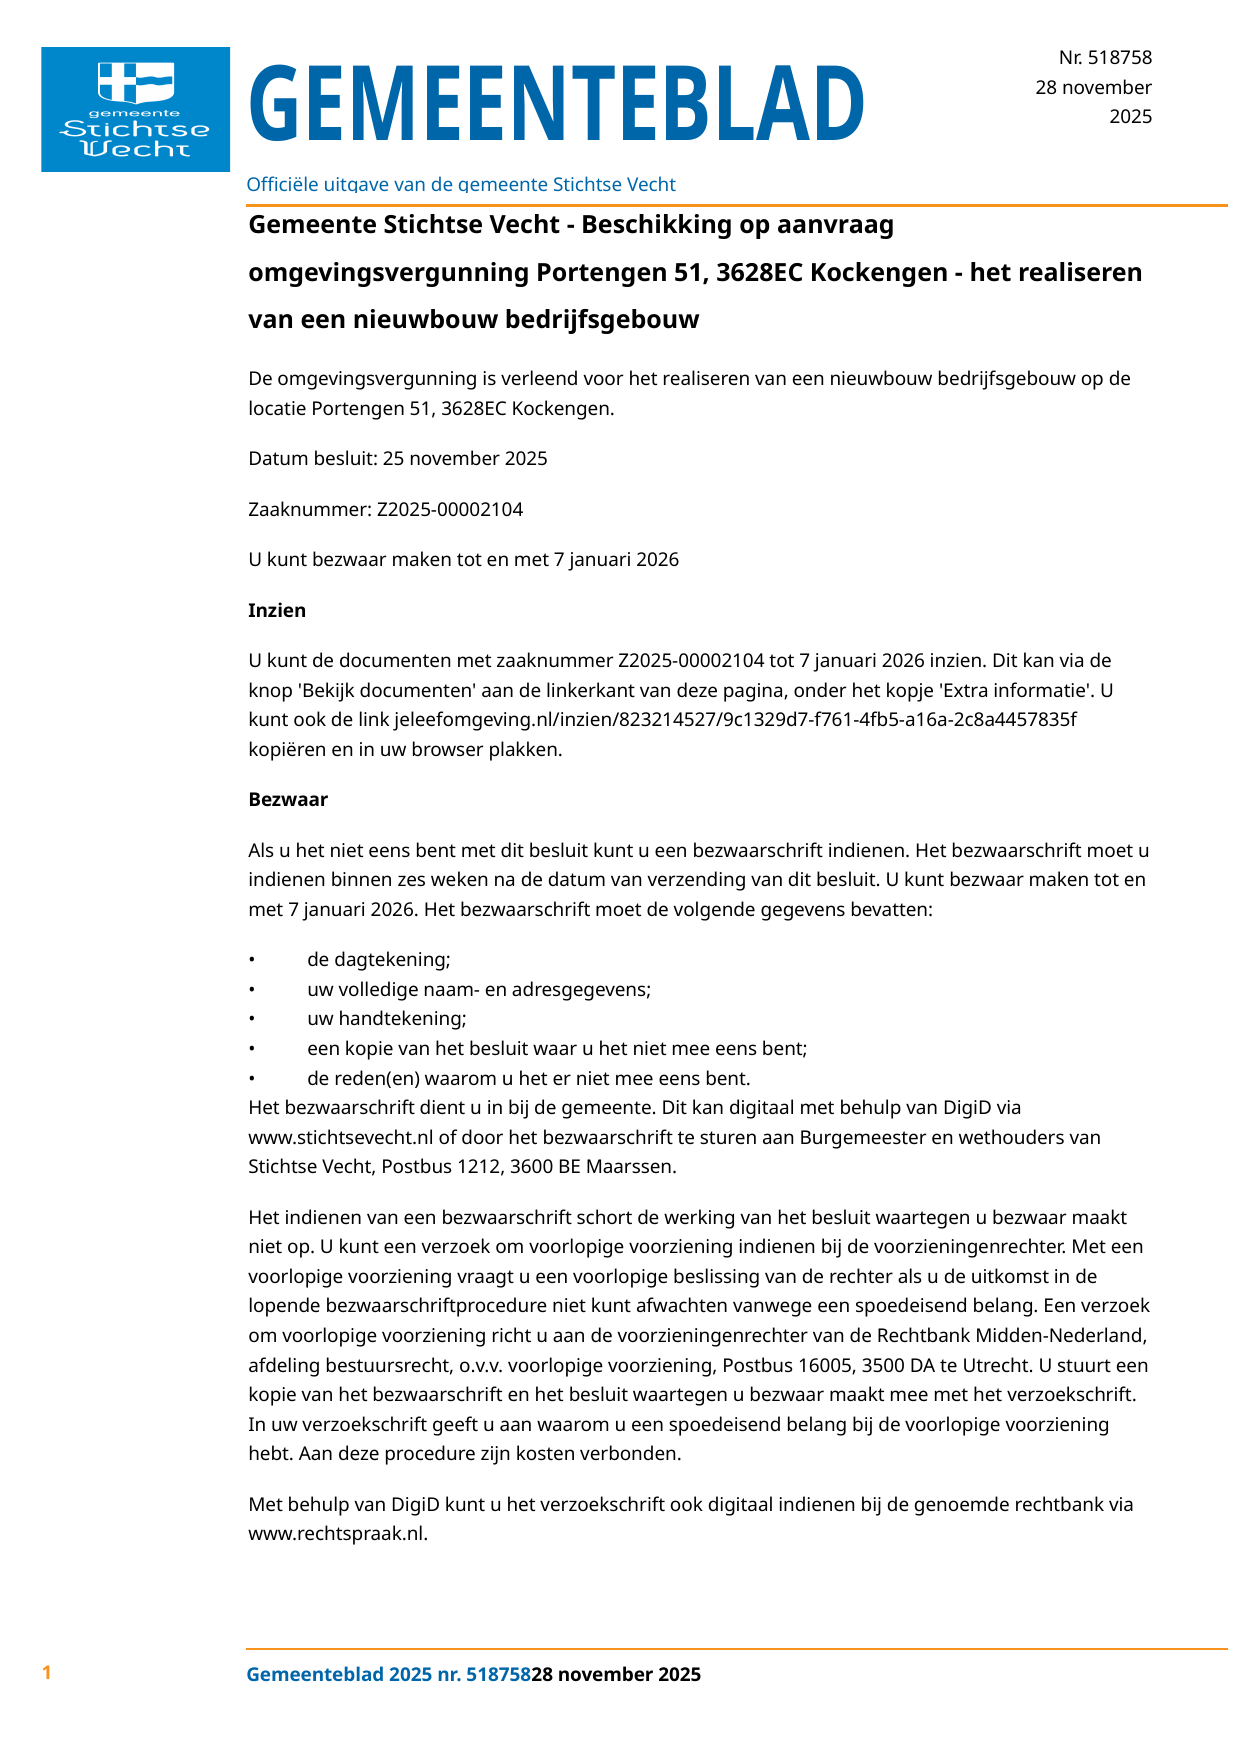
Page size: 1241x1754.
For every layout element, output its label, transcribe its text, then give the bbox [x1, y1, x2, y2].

text Bezwaar [248, 786, 1152, 812]
text Gemeente Stichtse Vecht - Beschikking op aanvraag omgevingsvergunning Portengen 51, 3628EC Kockengen - het realiseren van een nieuwbouw bedrijfsgebouw [248, 207, 1152, 336]
list een kopie van het besluit waar u het niet mee eens bent; [248, 1035, 1152, 1061]
text Zaaknummer: Z2025-00002104 [248, 496, 1152, 522]
text Als u het niet eens bent met dit besluit kunt u een bezwaarschrift indienen. Het bezwaarschrift moet u indienen binnen zes weken na de datum van verzending van dit besluit. U kunt bezwaar maken tot en met 7 januari 2026. Het bezwaarschrift moet de volgende gegevens bevatten: [248, 837, 1152, 922]
text Met behulp van DigiD kunt u het verzoekschrift ook digitaal indienen bij de genoemde rechtbank via www.rechtspraak.nl. [248, 1491, 1152, 1546]
text Datum besluit: 25 november 2025 [248, 446, 1152, 471]
picture [99, 63, 135, 101]
text Het indienen van een bezwaarschrift schort de werking van het besluit waartegen u bezwaar maakt niet op. U kunt een verzoek om voorlopige voorziening indienen bij de voorzieningenrechter. Met een voorlopige voorziening vraagt u een voorlopige beslissing van de rechter als u de uitkomst in de lopende bezwaarschriftprocedure niet kunt afwachten vanwege een spoedeisend belang. Een verzoek om voorlopige voorziening richt u aan de voorzieningenrechter van de Rechtbank Midden-Nederland, afdeling bestuursrecht, o.v.v. voorlopige voorziening, Postbus 16005, 3500 DA te Utrecht. U stuurt een kopie van het bezwaarschrift en het besluit waartegen u bezwaar maakt mee met het verzoekschrift. In uw verzoekschrift geeft u aan waarom u een spoedeisend belang bij de voorlopige voorziening hebt. Aan deze procedure zijn kosten verbonden. [248, 1204, 1152, 1466]
text U kunt bezwaar maken tot en met 7 januari 2026 [248, 546, 1152, 572]
text Inzien [248, 597, 1152, 622]
text De omgevingsvergunning is verleend voor het realiseren van een nieuwbouw bedrijfsgebouw op de locatie Portengen 51, 3628EC Kockengen. [248, 366, 1152, 421]
text Het bezwaarschrift dient u in bij de gemeente. Dit kan digitaal met behulp van DigiD via www.stichtsevecht.nl of door het bezwaarschrift te sturen aan Burgemeester en wethouders van Stichtse Vecht, Postbus 1212, 3600 BE Maarssen. [248, 1094, 1152, 1179]
picture [137, 63, 174, 103]
list de dagtekening; [248, 946, 1152, 972]
text U kunt de documenten met zaaknummer Z2025-00002104 tot 7 januari 2026 inzien. Dit kan via de knop 'Bekijk documenten' aan de linkerkant van deze pagina, onder het kopje 'Extra informatie'. U kunt ook de link jeleefomgeving.nl/inzien/823214527/9c1329d7-f761-4fb5-a16a-2c8a4457835f kopiëren en in uw browser plakken. [248, 647, 1152, 762]
list de reden(en) waarom u het er niet mee eens bent. [248, 1065, 1152, 1090]
list uw handtekening; [248, 1006, 1152, 1031]
list uw volledige naam- en adresgegevens; [248, 976, 1152, 1002]
